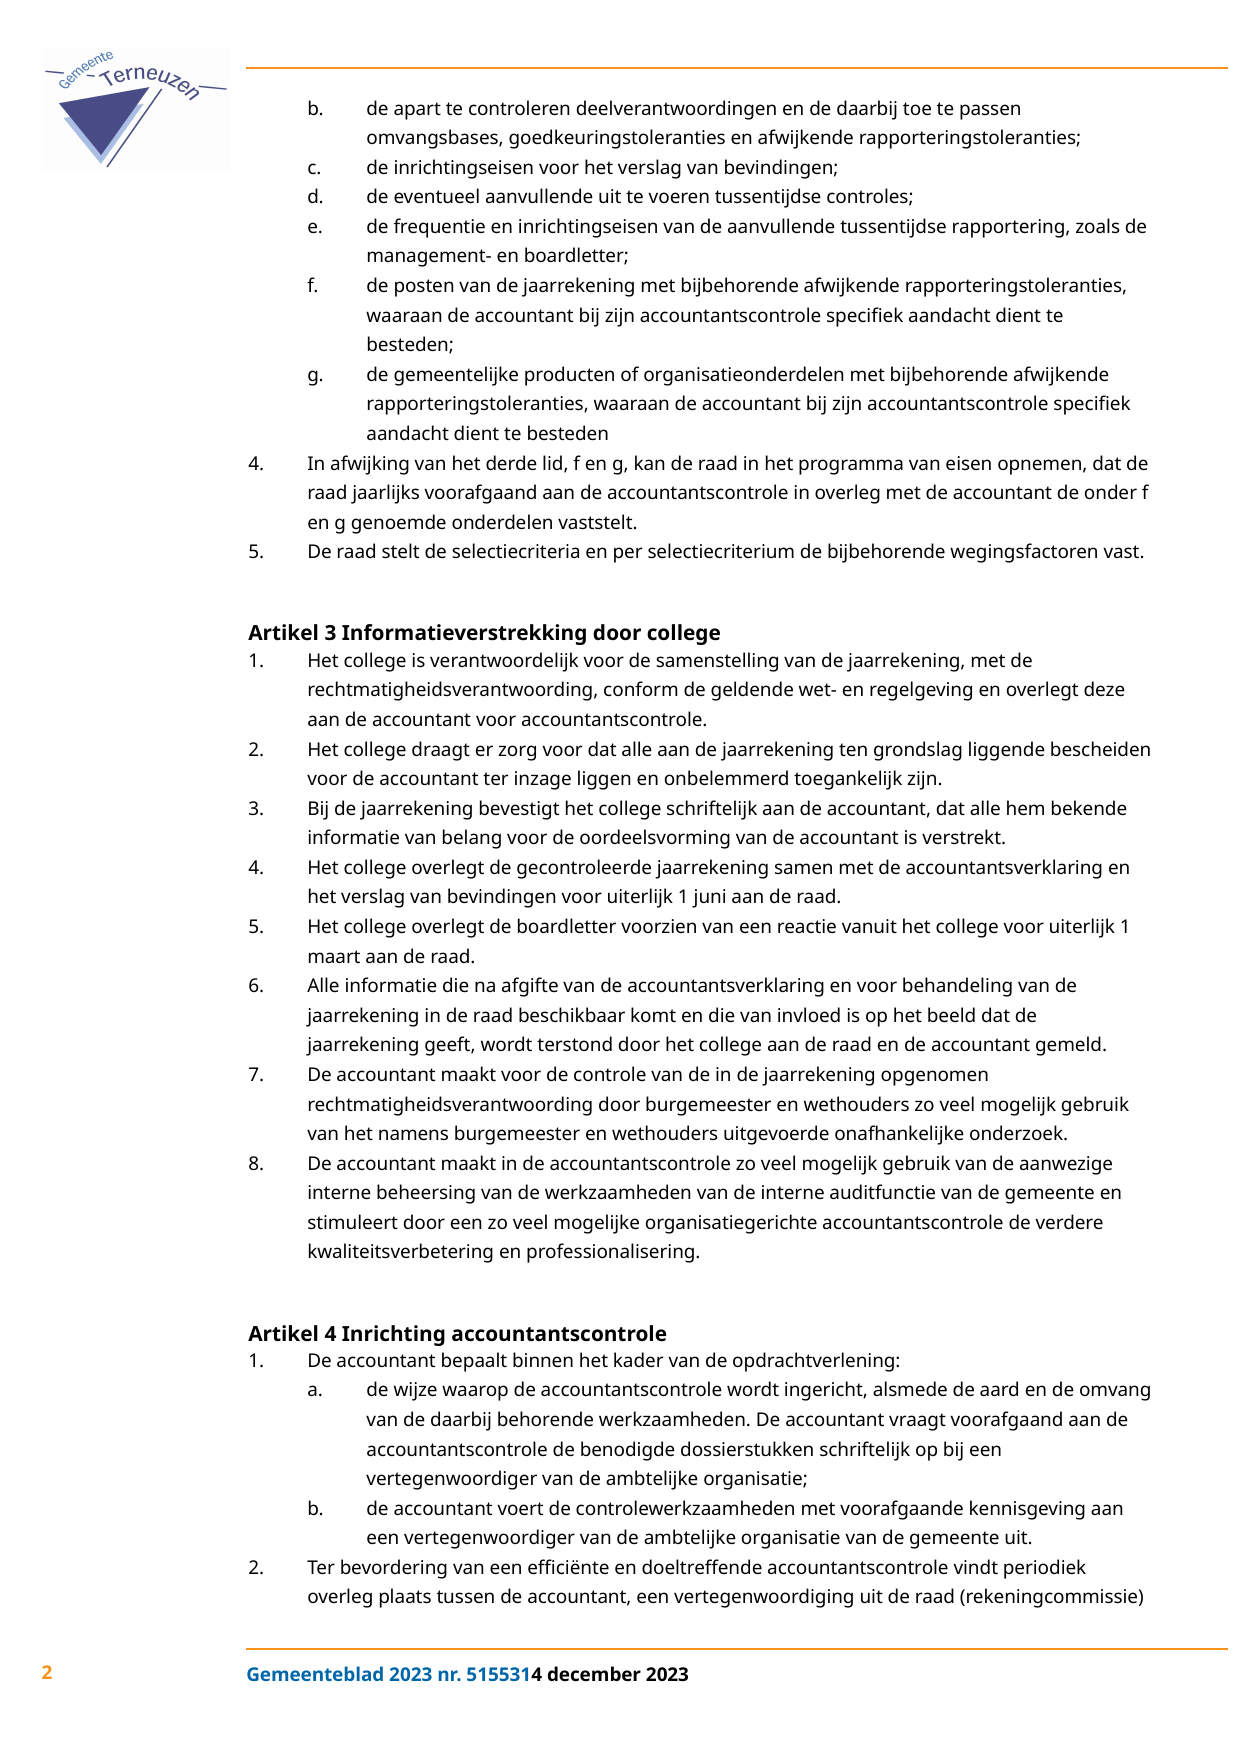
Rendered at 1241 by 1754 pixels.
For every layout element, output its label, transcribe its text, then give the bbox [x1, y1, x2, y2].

list De accountant maakt voor de controle van de in de jaarrekening opgenomen rechtmatigheidsverantwoording door burgemeester en wethouders zo veel mogelijk gebruik van het namens burgemeester en wethouders uitgevoerde onafhankelijke onderzoek. [248, 1061, 1152, 1146]
list de eventueel aanvullende uit te voeren tussentijdse controles; [307, 183, 1152, 209]
list Het college overlegt de gecontroleerde jaarrekening samen met de accountantsverklaring en het verslag van bevindingen voor uiterlijk 1 juni aan de raad. [248, 854, 1152, 909]
list Alle informatie die na afgifte van de accountantsverklaring en voor behandeling van de jaarrekening in de raad beschikbaar komt en die van invloed is op het beeld dat de jaarrekening geeft, wordt terstond door het college aan de raad en de accountant gemeld. [248, 972, 1152, 1057]
list de wijze waarop de accountantscontrole wordt ingericht, alsmede de aard en de omvang van de daarbij behorende werkzaamheden. De accountant vraagt voorafgaand aan de accountantscontrole de benodigde dossierstukken schriftelijk op bij een vertegenwoordiger van de ambtelijke organisatie; [307, 1377, 1152, 1491]
list Het college is verantwoordelijk voor de samenstelling van de jaarrekening, met de rechtmatigheidsverantwoording, conform de geldende wet- en regelgeving en overlegt deze aan de accountant voor accountantscontrole. [248, 647, 1152, 732]
picture [41, 47, 231, 172]
list de accountant voert de controlewerkzaamheden met voorafgaande kennisgeving aan een vertegenwoordiger van de ambtelijke organisatie van de gemeente uit. [307, 1495, 1152, 1550]
text Artikel 3 Informatieverstrekking door college [248, 618, 1152, 647]
list In afwijking van het derde lid, f en g, kan de raad in het programma van eisen opnemen, dat de raad jaarlijks voorafgaand aan de accountantscontrole in overleg met de accountant de onder f en g genoemde onderdelen vaststelt. [248, 450, 1152, 535]
list De accountant bepaalt binnen het kader van de opdrachtverlening: [248, 1347, 1152, 1373]
list de posten van de jaarrekening met bijbehorende afwijkende rapporteringstoleranties, waaraan de accountant bij zijn accountantscontrole specifiek aandacht dient te besteden; [307, 272, 1152, 357]
text Artikel 4 Inrichting accountantscontrole [248, 1319, 1152, 1347]
list Ter bevordering van een efficiënte en doeltreffende accountantscontrole vindt periodiek overleg plaats tussen de accountant, een vertegenwoordiging uit de raad (rekeningcommissie) [248, 1554, 1152, 1609]
list De raad stelt de selectiecriteria en per selectiecriterium de bijbehorende wegingsfactoren vast. [248, 538, 1152, 564]
list Het college overlegt de boardletter voorzien van een reactie vanuit het college voor uiterlijk 1 maart aan de raad. [248, 913, 1152, 968]
list Het college draagt er zorg voor dat alle aan de jaarrekening ten grondslag liggende bescheiden voor de accountant ter inzage liggen en onbelemmerd toegankelijk zijn. [248, 736, 1152, 791]
list De accountant maakt in de accountantscontrole zo veel mogelijk gebruik van de aanwezige interne beheersing van de werkzaamheden van de interne auditfunctie van de gemeente en stimuleert door een zo veel mogelijke organisatiegerichte accountantscontrole de verdere kwaliteitsverbetering en professionalisering. [248, 1150, 1152, 1264]
list Bij de jaarrekening bevestigt het college schriftelijk aan de accountant, dat alle hem bekende informatie van belang voor de oordeelsvorming van de accountant is verstrekt. [248, 795, 1152, 850]
list de apart te controleren deelverantwoordingen en de daarbij toe te passen omvangsbases, goedkeuringstoleranties en afwijkende rapporteringstoleranties; [307, 95, 1152, 150]
list de gemeentelijke producten of organisatieonderdelen met bijbehorende afwijkende rapporteringstoleranties, waaraan de accountant bij zijn accountantscontrole specifiek aandacht dient te besteden [307, 361, 1152, 446]
list de frequentie en inrichtingseisen van de aanvullende tussentijdse rapportering, zoals de management- en boardletter; [307, 213, 1152, 268]
list de inrichtingseisen voor het verslag van bevindingen; [307, 154, 1152, 180]
